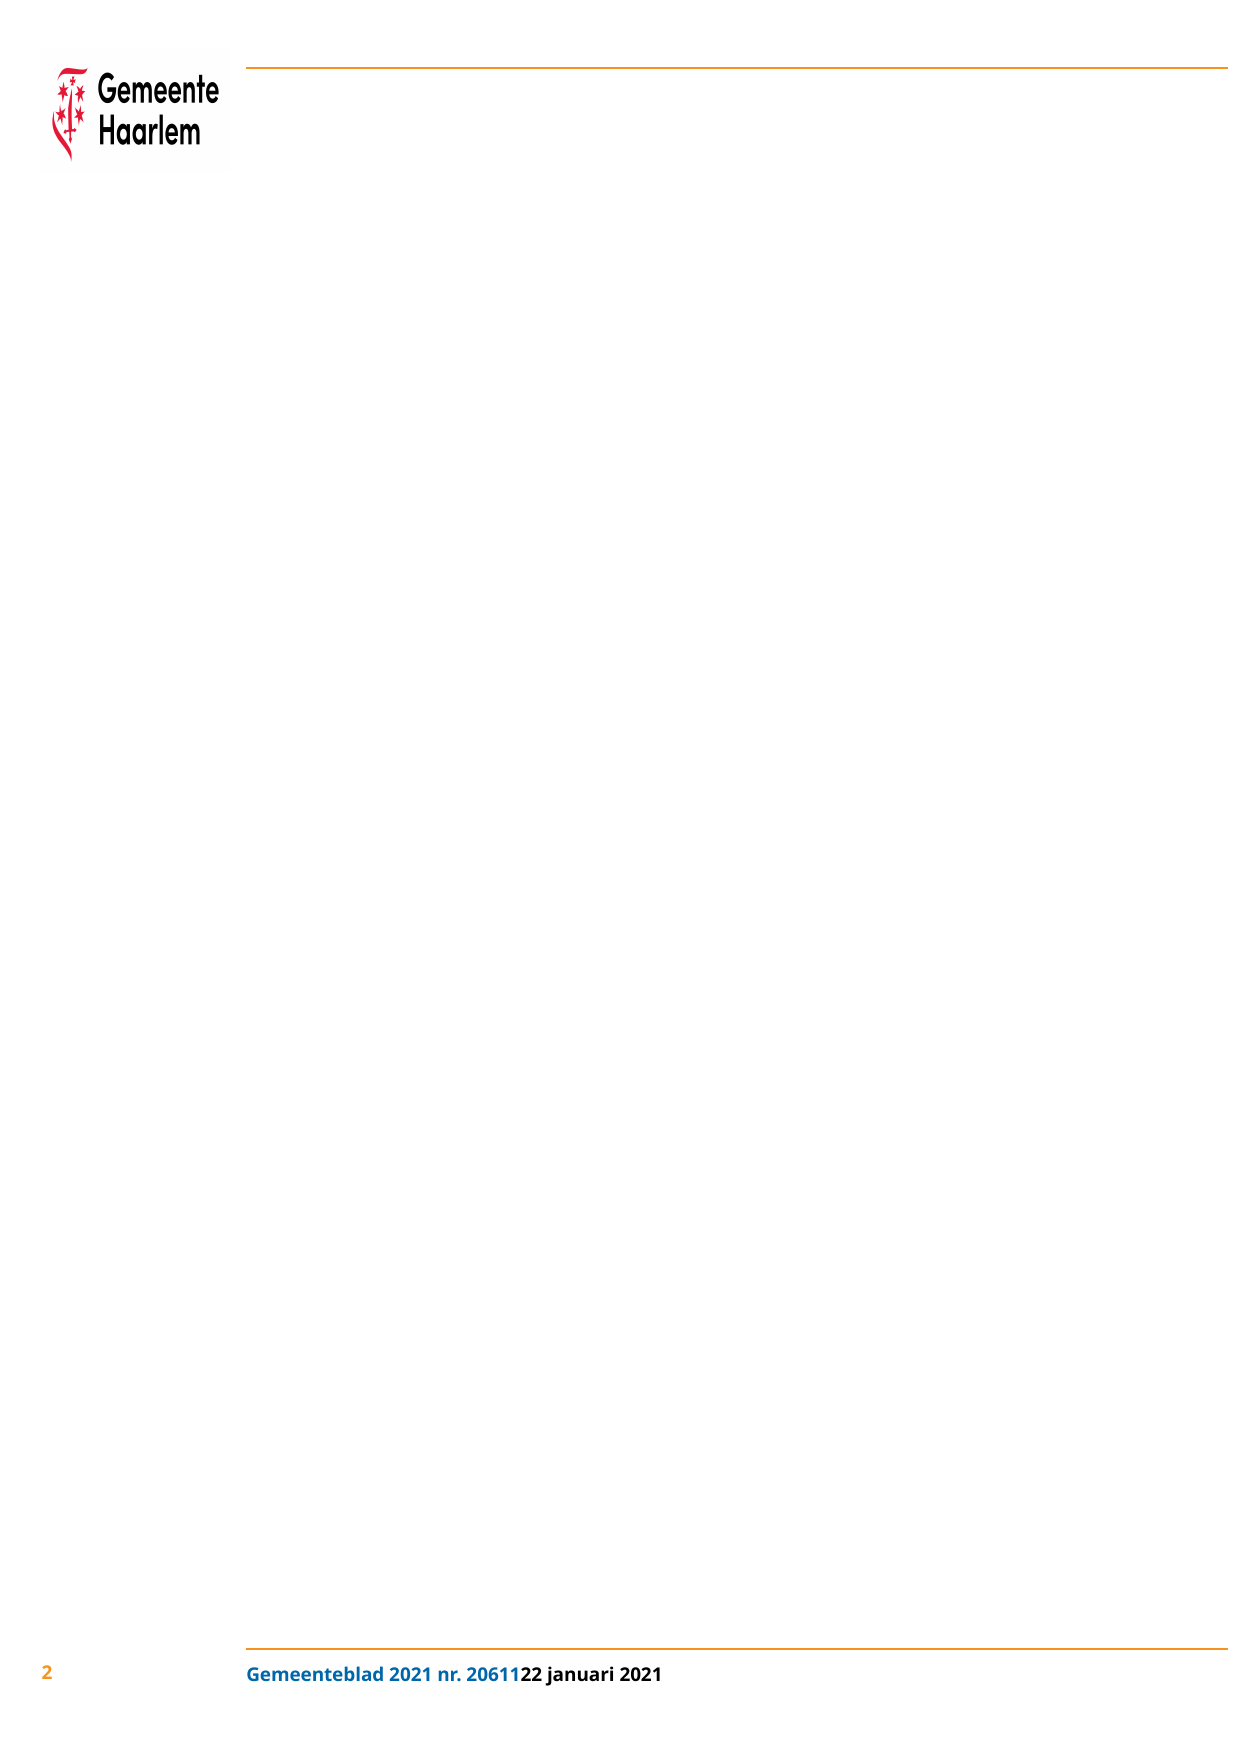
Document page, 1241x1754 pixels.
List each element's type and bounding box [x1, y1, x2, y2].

picture [41, 47, 231, 172]
